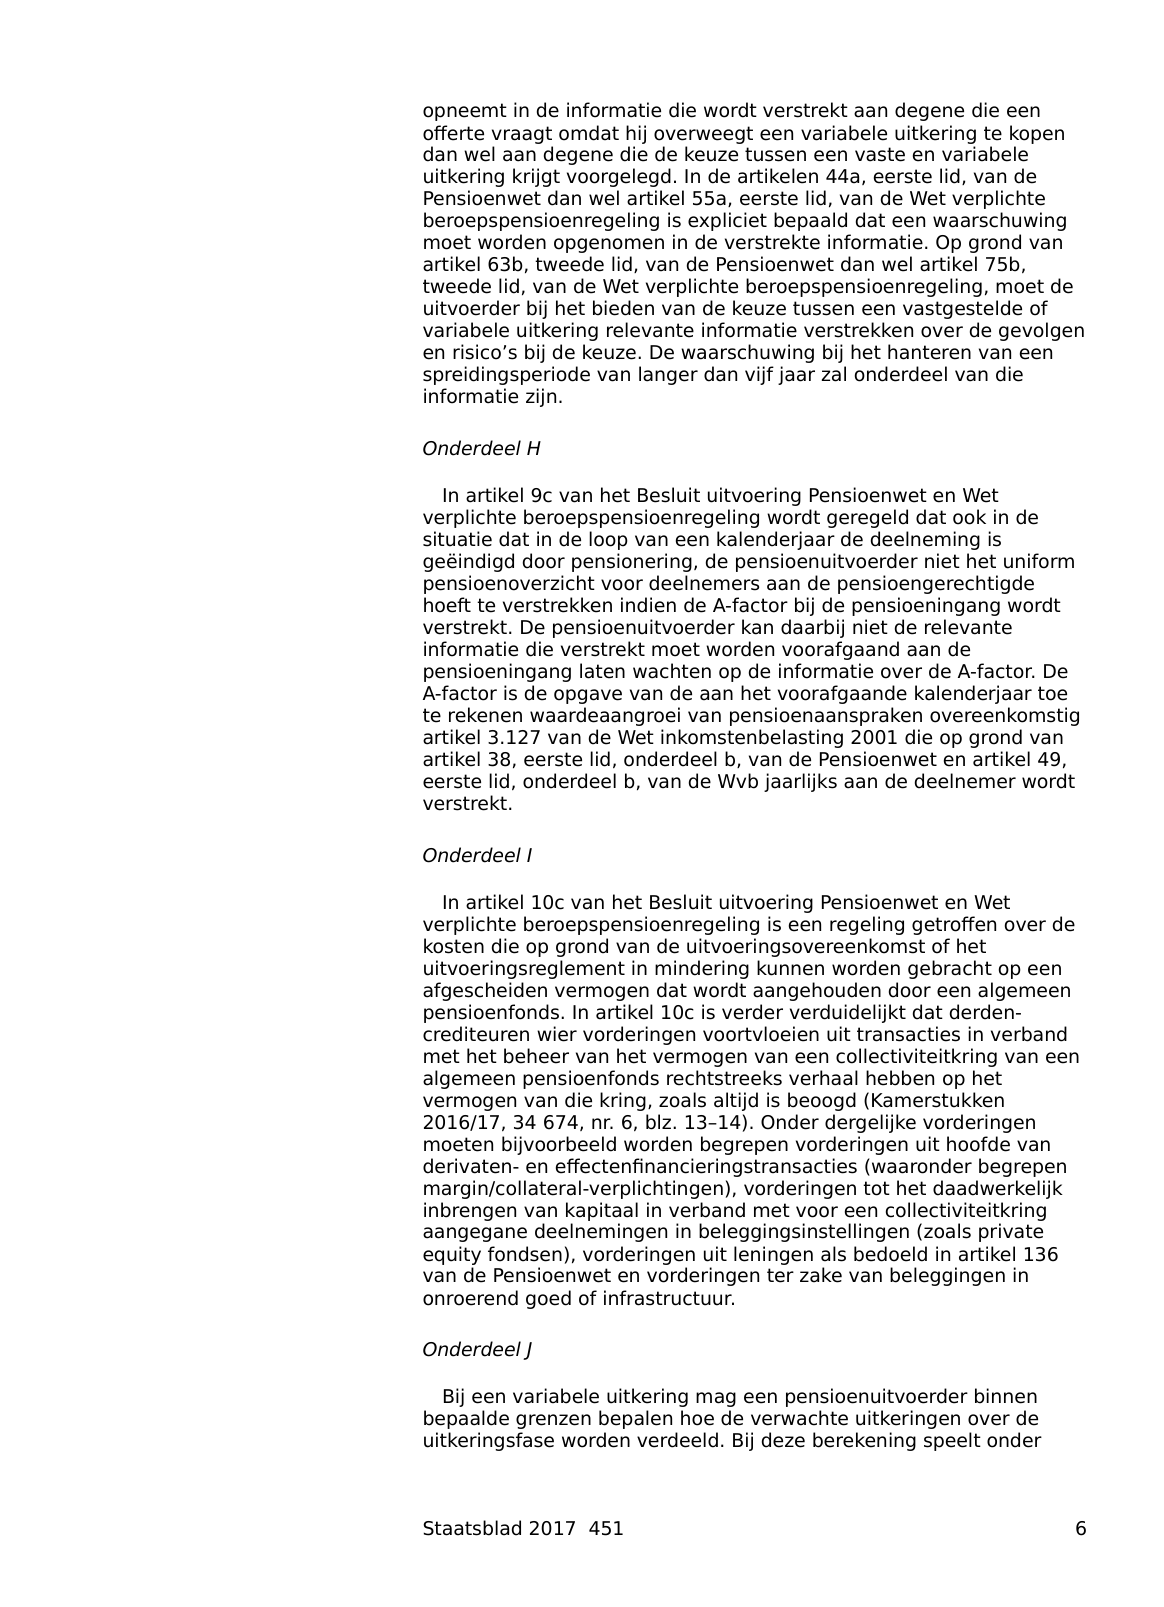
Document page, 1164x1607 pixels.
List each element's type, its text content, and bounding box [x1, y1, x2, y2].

text opneemt in de informatie die wordt verstrekt aan degene die een offerte vraagt omdat hij overweegt een variabele uitkering te kopen dan wel aan degene die de keuze tussen een vaste en variabele uitkering krijgt voorgelegd. In de artikelen 44a, eerste lid, van de Pensioenwet dan wel artikel 55a, eerste lid, van de Wet verplichte beroepspensioenregeling is expliciet bepaald dat een waarschuwing moet worden opgenomen in de verstrekte informatie. Op grond van artikel 63b, tweede lid, van de Pensioenwet dan wel artikel 75b, tweede lid, van de Wet verplichte beroepspensioenregeling, moet de uitvoerder bij het bieden van de keuze tussen een vastgestelde of variabele uitkering relevante informatie verstrekken over de gevolgen en risico’s bij de keuze. De waarschuwing bij het hanteren van een spreidingsperiode van langer dan vijf jaar zal onderdeel van die informatie zijn. [422, 100, 1087, 408]
text In artikel 10c van het Besluit uitvoering Pensioenwet en Wet verplichte beroepspensioenregeling is een regeling getroffen over de kosten die op grond van de uitvoeringsovereenkomst of het uitvoeringsreglement in mindering kunnen worden gebracht op een afgescheiden vermogen dat wordt aangehouden door een algemeen pensioenfonds. In artikel 10c is verder verduidelijkt dat derden-crediteuren wier vorderingen voortvloeien uit transacties in verband met het beheer van het vermogen van een collectiviteitkring van een algemeen pensioenfonds rechtstreeks verhaal hebben op het vermogen van die kring, zoals altijd is beoogd (Kamerstukken 2016/17, 34 674, nr. 6, blz. 13–14). Onder dergelijke vorderingen moeten bijvoorbeeld worden begrepen vorderingen uit hoofde van derivaten- en effectenfinancieringstransacties (waaronder begrepen margin/collateral-verplichtingen), vorderingen tot het daadwerkelijk inbrengen van kapitaal in verband met voor een collectiviteitkring aangegane deelnemingen in beleggingsinstellingen (zoals private equity fondsen), vorderingen uit leningen als bedoeld in artikel 136 van de Pensioenwet en vorderingen ter zake van beleggingen in onroerend goed of infrastructuur. [422, 892, 1087, 1309]
text Bij een variabele uitkering mag een pensioenuitvoerder binnen bepaalde grenzen bepalen hoe de verwachte uitkeringen over de uitkeringsfase worden verdeeld. Bij deze berekening speelt onder [422, 1386, 1087, 1452]
subtitle Onderdeel H [422, 438, 1087, 460]
subtitle Onderdeel I [422, 845, 1087, 867]
text In artikel 9c van het Besluit uitvoering Pensioenwet en Wet verplichte beroepspensioenregeling wordt geregeld dat ook in de situatie dat in de loop van een kalenderjaar de deelneming is geëindigd door pensionering, de pensioenuitvoerder niet het uniform pensioenoverzicht voor deelnemers aan de pensioengerechtigde hoeft te verstrekken indien de A-factor bij de pensioeningang wordt verstrekt. De pensioenuitvoerder kan daarbij niet de relevante informatie die verstrekt moet worden voorafgaand aan de pensioeningang laten wachten op de informatie over de A-factor. De A-factor is de opgave van de aan het voorafgaande kalenderjaar toe te rekenen waardeaangroei van pensioenaanspraken overeenkomstig artikel 3.127 van de Wet inkomstenbelasting 2001 die op grond van artikel 38, eerste lid, onderdeel b, van de Pensioenwet en artikel 49, eerste lid, onderdeel b, van de Wvb jaarlijks aan de deelnemer wordt verstrekt. [422, 485, 1087, 815]
subtitle Onderdeel J [422, 1339, 1087, 1361]
